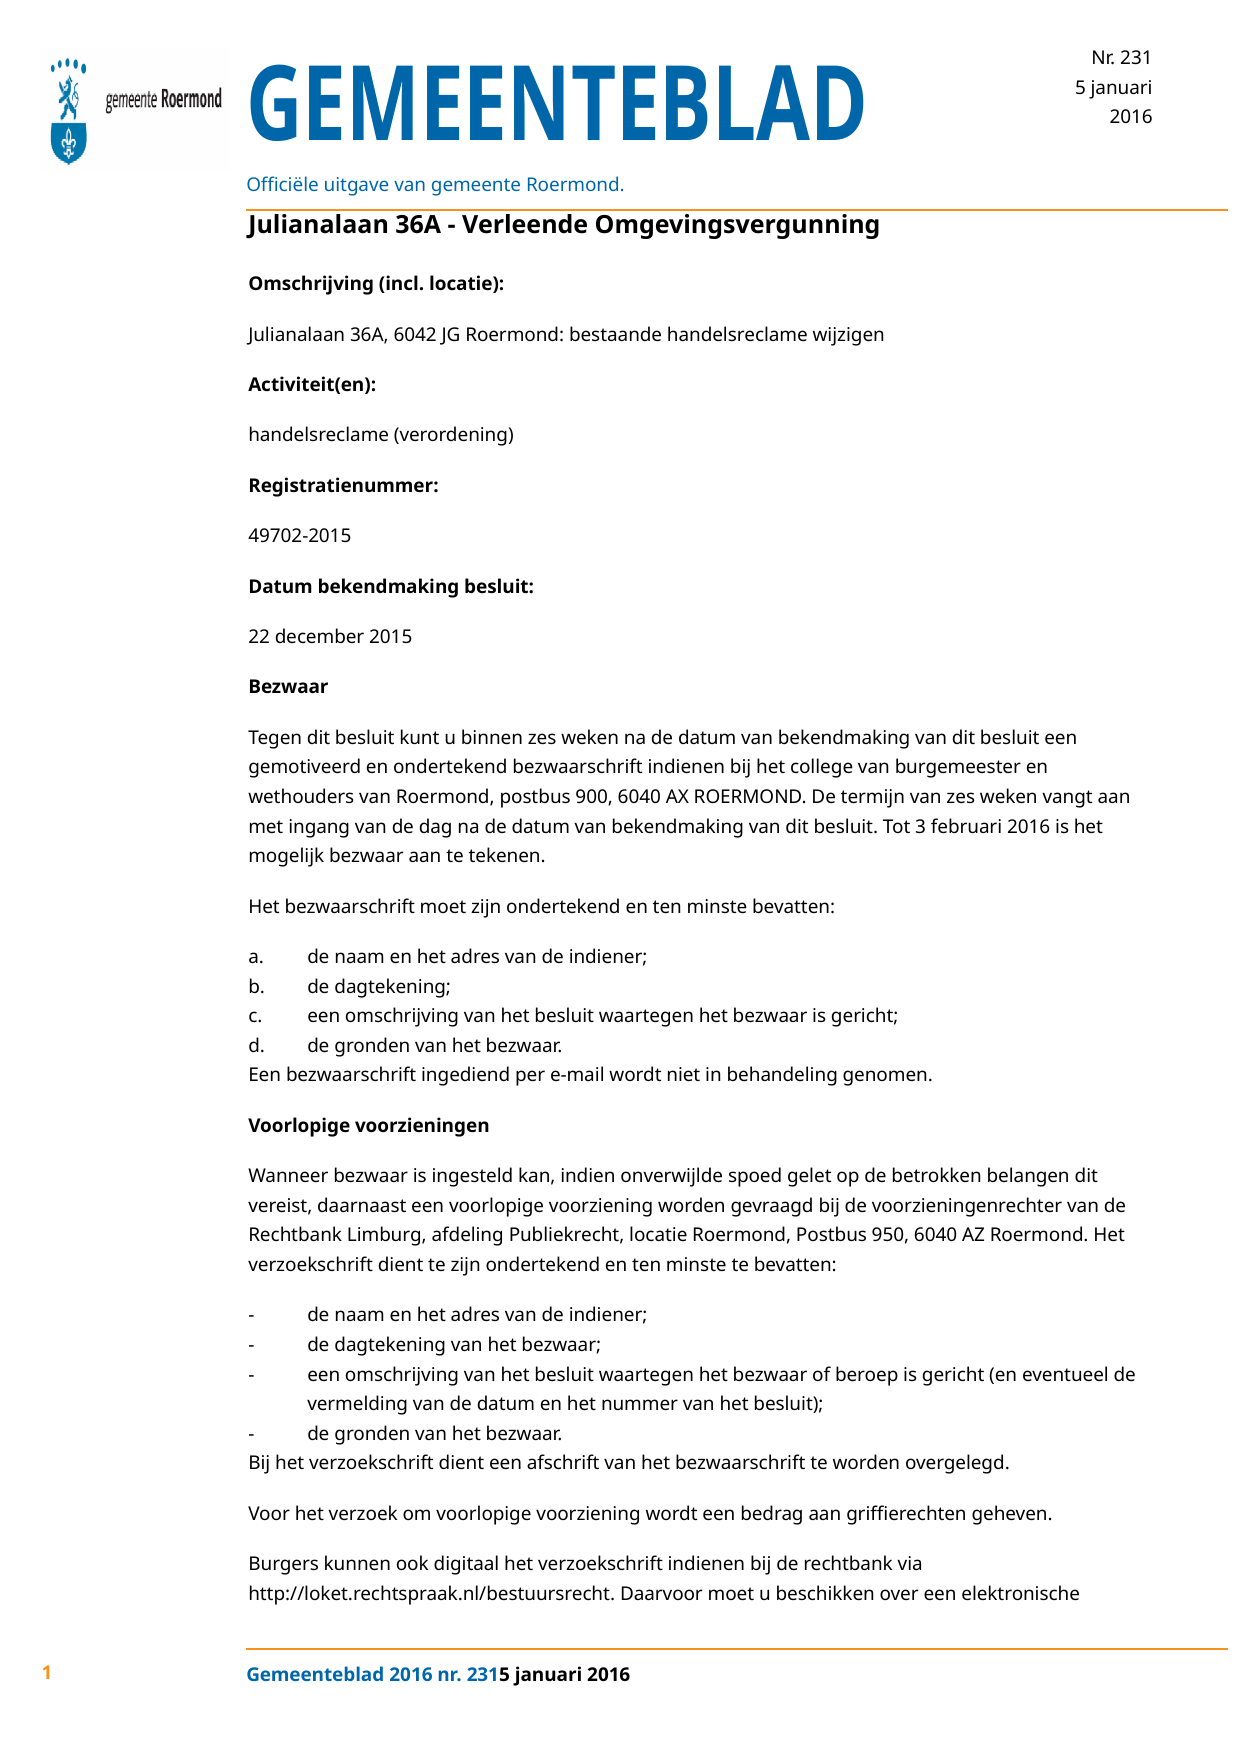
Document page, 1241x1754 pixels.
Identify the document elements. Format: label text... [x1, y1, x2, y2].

list een omschrijving van het besluit waartegen het bezwaar is gericht; [248, 1002, 1152, 1028]
list de gronden van het bezwaar. [248, 1032, 1152, 1058]
text Datum bekendmaking besluit: [248, 573, 1152, 598]
text 22 december 2015 [248, 623, 1152, 649]
text Bezwaar [248, 674, 1152, 699]
list een omschrijving van het besluit waartegen het bezwaar of beroep is gericht (en eventueel de vermelding van de datum en het nummer van het besluit); [248, 1361, 1152, 1416]
text Activiteit(en): [248, 371, 1152, 397]
text Tegen dit besluit kunt u binnen zes weken na de datum van bekendmaking van dit besluit een gemotiveerd en ondertekend bezwaarschrift indienen bij het college van burgemeester en wethouders van Roermond, postbus 900, 6040 AX ROERMOND. De termijn van zes weken vangt aan met ingang van de dag na de datum van bekendmaking van dit besluit. Tot 3 februari 2016 is het mogelijk bezwaar aan te tekenen. [248, 724, 1152, 868]
text Een bezwaarschrift ingediend per e-mail wordt niet in behandeling genomen. [248, 1062, 1152, 1087]
list de dagtekening; [248, 973, 1152, 998]
text Het bezwaarschrift moet zijn ondertekend en ten minste bevatten: [248, 893, 1152, 918]
list de naam en het adres van de indiener; [248, 943, 1152, 969]
text Burgers kunnen ook digitaal het verzoekschrift indienen bij de rechtbank via http://loket.rechtspraak.nl/bestuursrecht. Daarvoor moet u beschikken over een elektronische [248, 1550, 1152, 1606]
list de naam en het adres van de indiener; [248, 1302, 1152, 1327]
text Voorlopige voorzieningen [248, 1112, 1152, 1138]
text Wanneer bezwaar is ingesteld kan, indien onverwijlde spoed gelet op de betrokken belangen dit vereist, daarnaast een voorlopige voorziening worden gevraagd bij de voorzieningenrechter van de Rechtbank Limburg, afdeling Publiekrecht, locatie Roermond, Postbus 950, 6040 AZ Roermond. Het verzoekschrift dient te zijn ondertekend en ten minste te bevatten: [248, 1162, 1152, 1277]
text Julianalaan 36A - Verleende Omgevingsvergunning [248, 211, 1152, 241]
picture [41, 47, 231, 172]
text Omschrijving (incl. locatie): [248, 270, 1152, 296]
text handelsreclame (verordening) [248, 422, 1152, 447]
text Registratienummer: [248, 472, 1152, 498]
list de dagtekening van het bezwaar; [248, 1331, 1152, 1357]
list de gronden van het bezwaar. [248, 1420, 1152, 1446]
text Bij het verzoekschrift dient een afschrift van het bezwaarschrift te worden overgelegd. [248, 1449, 1152, 1475]
text 49702-2015 [248, 522, 1152, 548]
text Voor het verzoek om voorlopige voorziening wordt een bedrag aan griffierechten geheven. [248, 1500, 1152, 1526]
text Julianalaan 36A, 6042 JG Roermond: bestaande handelsreclame wijzigen [248, 321, 1152, 346]
